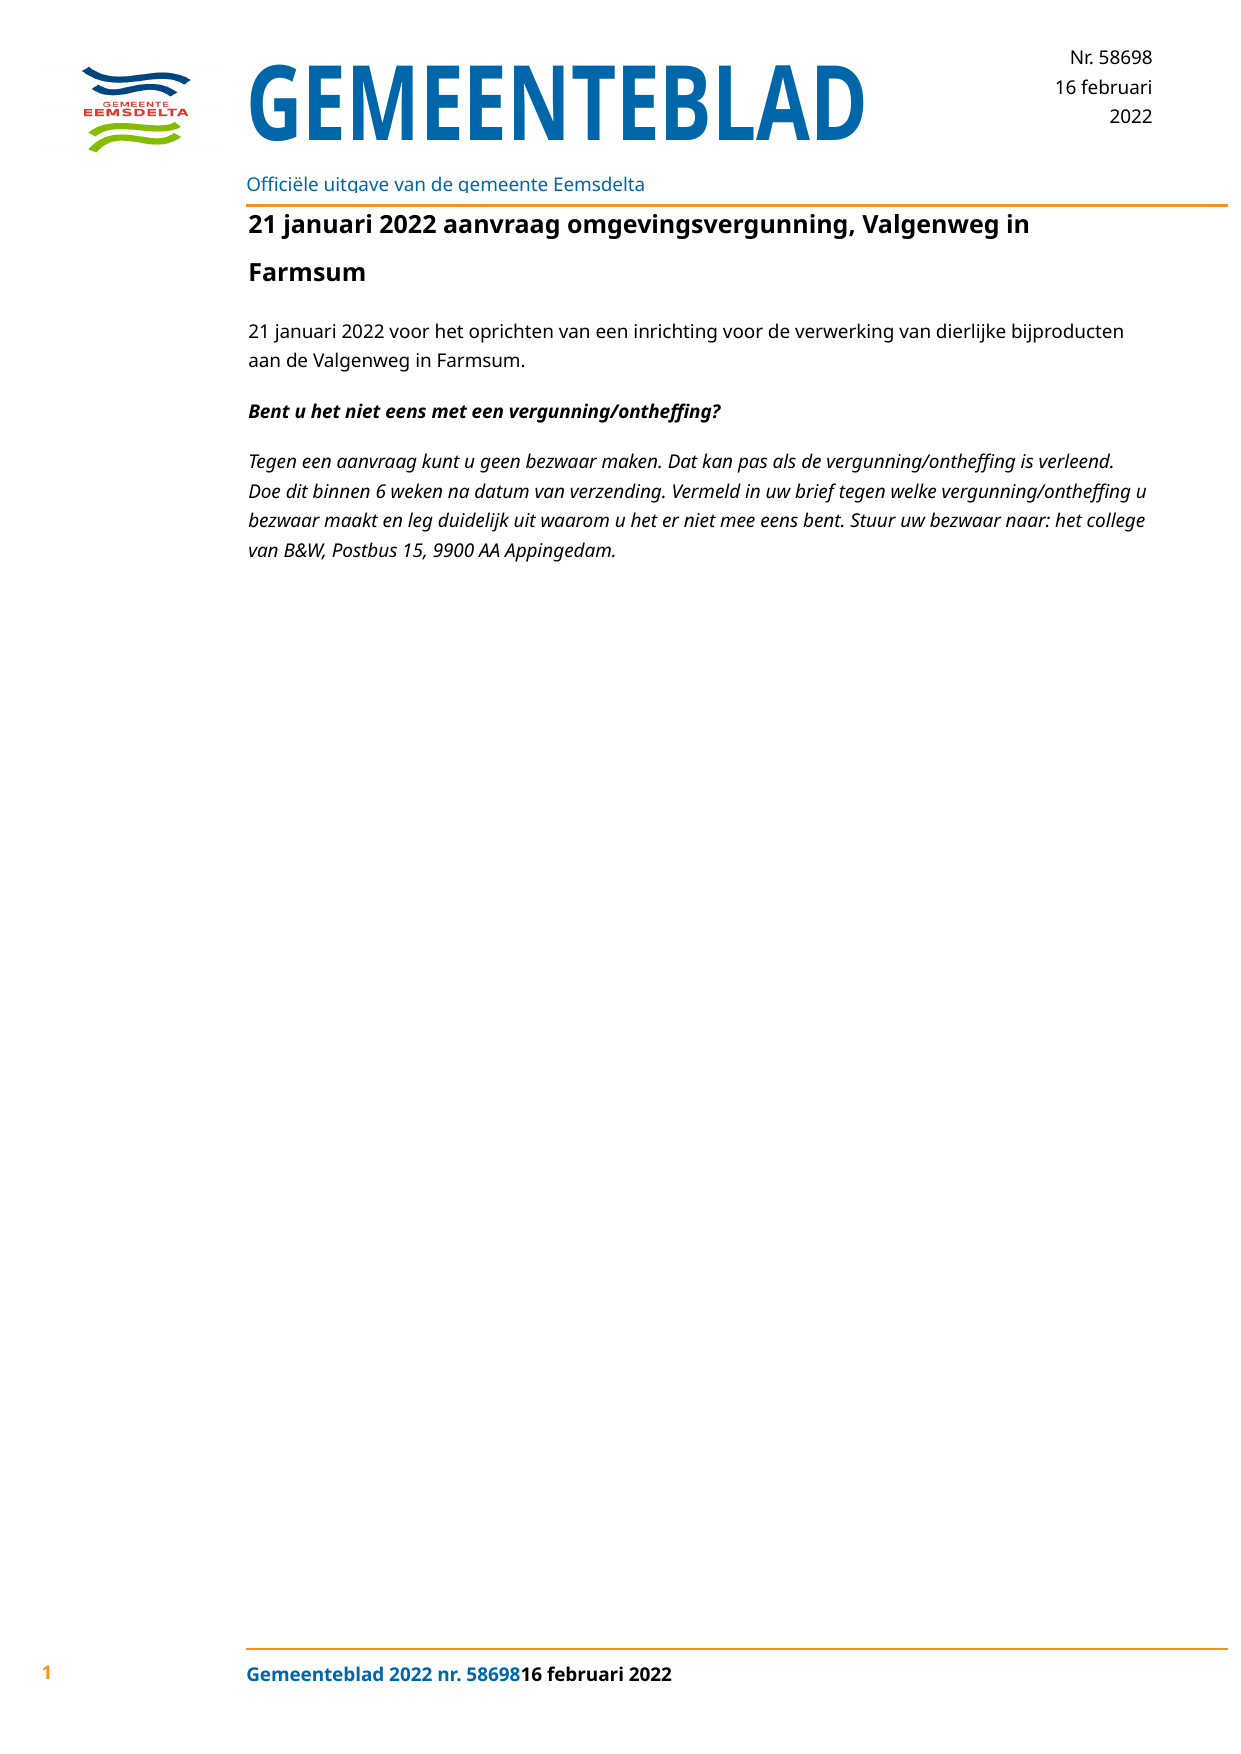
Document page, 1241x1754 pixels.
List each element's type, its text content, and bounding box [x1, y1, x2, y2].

picture [41, 47, 231, 172]
text Bent u het niet eens met een vergunning/ontheffing? [248, 398, 1152, 424]
text 21 januari 2022 aanvraag omgevingsvergunning, Valgenweg in Farmsum [248, 207, 1152, 288]
text 21 januari 2022 voor het oprichten van een inrichting voor de verwerking van dierlijke bijproducten aan de Valgenweg in Farmsum. [248, 318, 1152, 373]
text Tegen een aanvraag kunt u geen bezwaar maken. Dat kan pas als de vergunning/ontheffing is verleend. Doe dit binnen 6 weken na datum van verzending. Vermeld in uw brief tegen welke vergunning/ontheffing u bezwaar maakt en leg duidelijk uit waarom u het er niet mee eens bent. Stuur uw bezwaar naar: het college van B&W, Postbus 15, 9900 AA Appingedam. [248, 448, 1152, 563]
